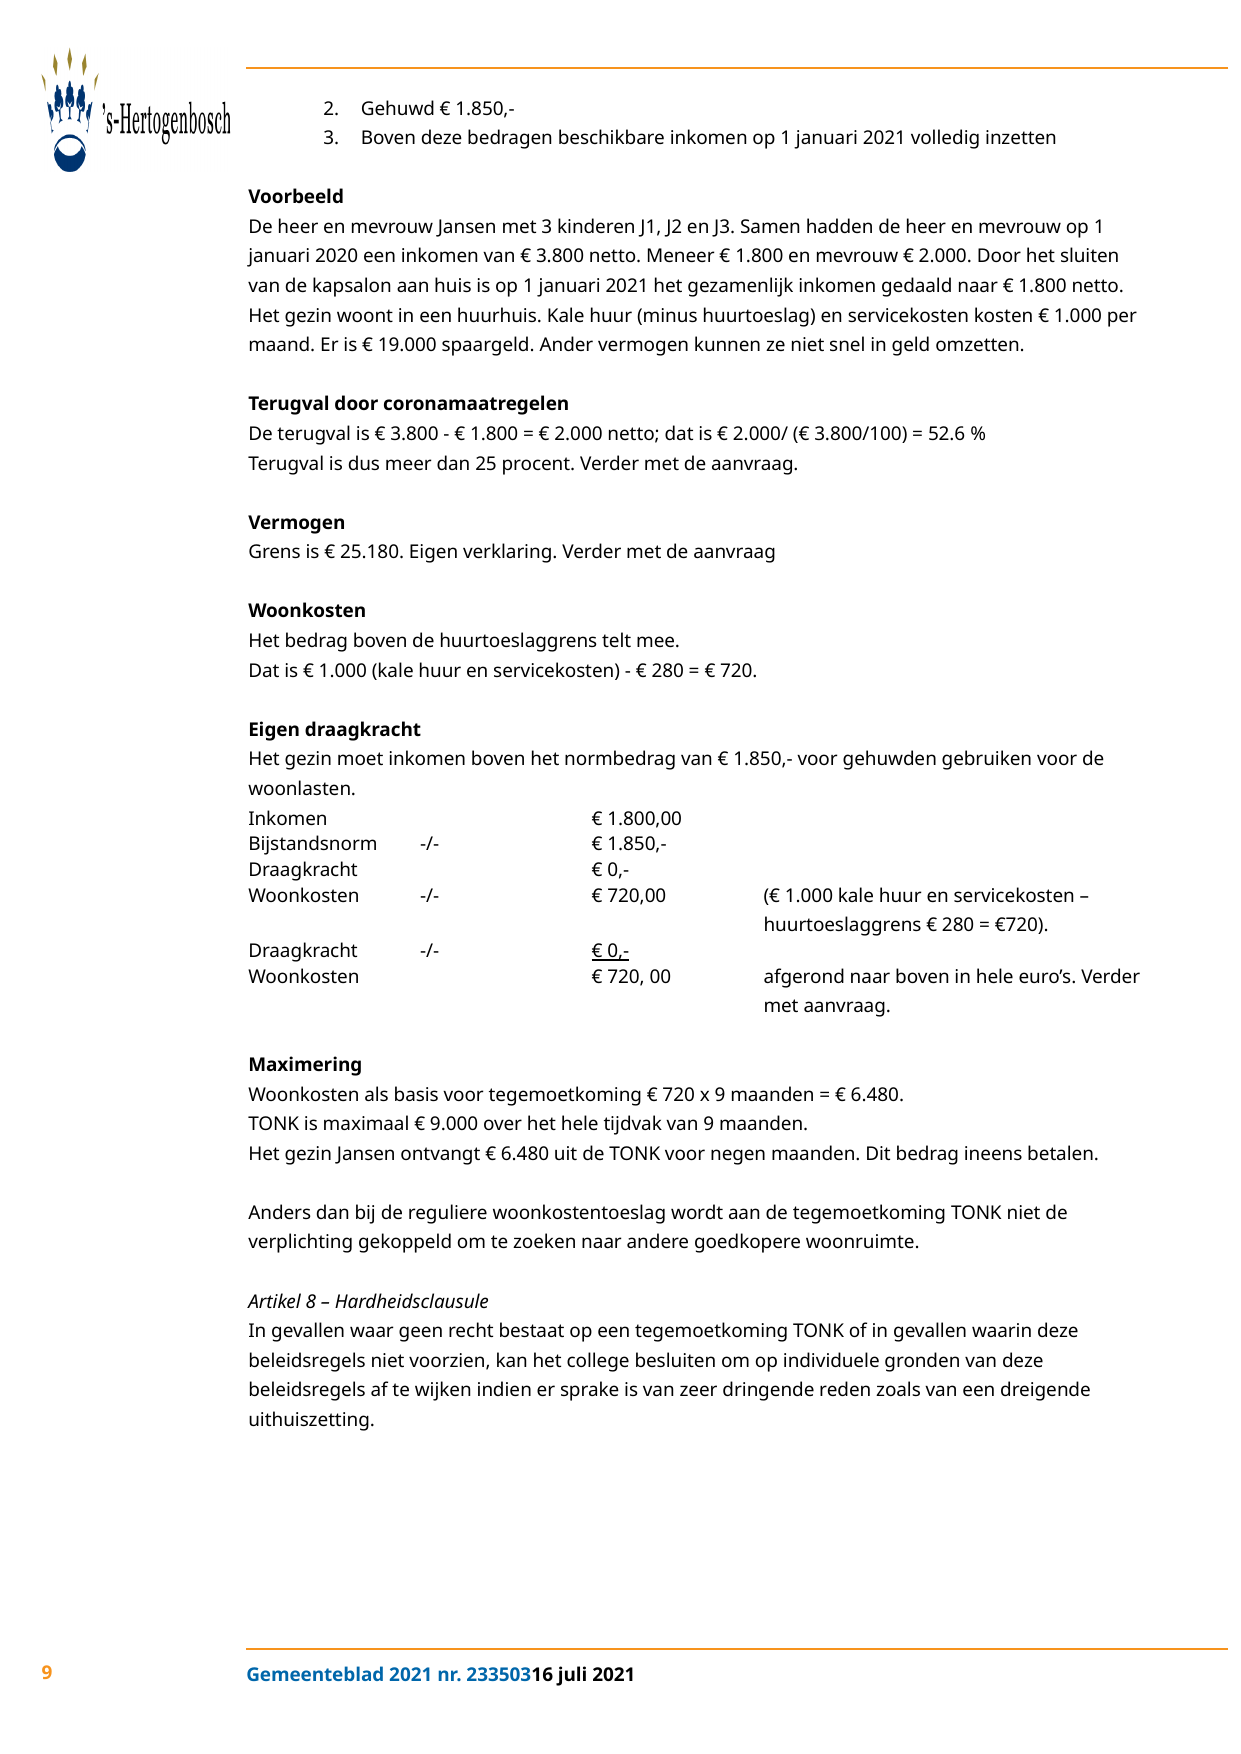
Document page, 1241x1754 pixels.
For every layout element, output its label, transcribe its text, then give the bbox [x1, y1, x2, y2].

text Dat is € 1.000 (kale huur en servicekosten) - € 280 = € 720. [248, 657, 1152, 683]
table_cell [763, 938, 1152, 963]
table_cell Draagkracht [248, 856, 420, 882]
text Vermogen [248, 509, 1152, 535]
list Gehuwd € 1.850,- [323, 95, 1152, 121]
picture [41, 47, 231, 172]
table_cell (€ 1.000 kale huur en servicekosten – huurtoeslaggrens € 280 = €720). [763, 882, 1152, 937]
table_cell € 1.850,- [591, 831, 763, 856]
table_cell afgerond naar boven in hele euro’s. Verder met aanvraag. [763, 963, 1152, 1018]
table_cell Draagkracht [248, 938, 420, 963]
text Grens is € 25.180. Eigen verklaring. Verder met de aanvraag [248, 538, 1152, 564]
table_header [763, 805, 1152, 831]
text Het gezin moet inkomen boven het normbedrag van € 1.850,- voor gehuwden gebruiken voor de woonlasten. [248, 746, 1152, 801]
table_cell [420, 963, 591, 1018]
table_cell -/- [420, 882, 591, 937]
table_header Inkomen [248, 805, 420, 831]
table_cell Bijstandsnorm [248, 831, 420, 856]
text Anders dan bij de reguliere woonkostentoeslag wordt aan de tegemoetkoming TONK niet de verplichting gekoppeld om te zoeken naar andere goedkopere woonruimte. [248, 1199, 1152, 1254]
table_cell [763, 831, 1152, 856]
table_cell € 0,- [591, 938, 763, 963]
text Terugval is dus meer dan 25 procent. Verder met de aanvraag. [248, 450, 1152, 476]
text De terugval is € 3.800 - € 1.800 = € 2.000 netto; dat is € 2.000/ (€ 3.800/100) = 52.6 % [248, 420, 1152, 446]
table_cell Woonkosten [248, 882, 420, 937]
table_cell € 720,00 [591, 882, 763, 937]
text De heer en mevrouw Jansen met 3 kinderen J1, J2 en J3. Samen hadden de heer en mevrouw op 1 januari 2020 een inkomen van € 3.800 netto. Meneer € 1.800 en mevrouw € 2.000. Door het sluiten van de kapsalon aan huis is op 1 januari 2021 het gezamenlijk inkomen gedaald naar € 1.800 netto. Het gezin woont in een huurhuis. Kale huur (minus huurtoeslag) en servicekosten kosten € 1.000 per maand. Er is € 19.000 spaargeld. Ander vermogen kunnen ze niet snel in geld omzetten. [248, 213, 1152, 357]
table_cell € 0,- [591, 856, 763, 882]
table_cell € 720, 00 [591, 963, 763, 1018]
table_cell Woonkosten [248, 963, 420, 1018]
text Voorbeeld [248, 183, 1152, 209]
table_cell [763, 856, 1152, 882]
table_header € 1.800,00 [591, 805, 763, 831]
text Eigen draagkracht [248, 716, 1152, 742]
text Artikel 8 – Hardheidsclausule [248, 1288, 1152, 1314]
text Terugval door coronamaatregelen [248, 391, 1152, 416]
list Boven deze bedragen beschikbare inkomen op 1 januari 2021 volledig inzetten [323, 124, 1152, 150]
table_header [420, 805, 591, 831]
text Woonkosten [248, 598, 1152, 623]
table_cell -/- [420, 831, 591, 856]
text Het bedrag boven de huurtoeslaggrens telt mee. [248, 627, 1152, 653]
text Woonkosten als basis voor tegemoetkoming € 720 x 9 maanden = € 6.480. [248, 1081, 1152, 1107]
text TONK is maximaal € 9.000 over het hele tijdvak van 9 maanden. [248, 1110, 1152, 1136]
table_cell -/- [420, 938, 591, 963]
text Het gezin Jansen ontvangt € 6.480 uit de TONK voor negen maanden. Dit bedrag ineens betalen. [248, 1140, 1152, 1166]
text In gevallen waar geen recht bestaat op een tegemoetkoming TONK of in gevallen waarin deze beleidsregels niet voorzien, kan het college besluiten om op individuele gronden van deze beleidsregels af te wijken indien er sprake is van zeer dringende reden zoals van een dreigende uithuiszetting. [248, 1317, 1152, 1432]
text Maximering [248, 1051, 1152, 1077]
table_cell [420, 856, 591, 882]
